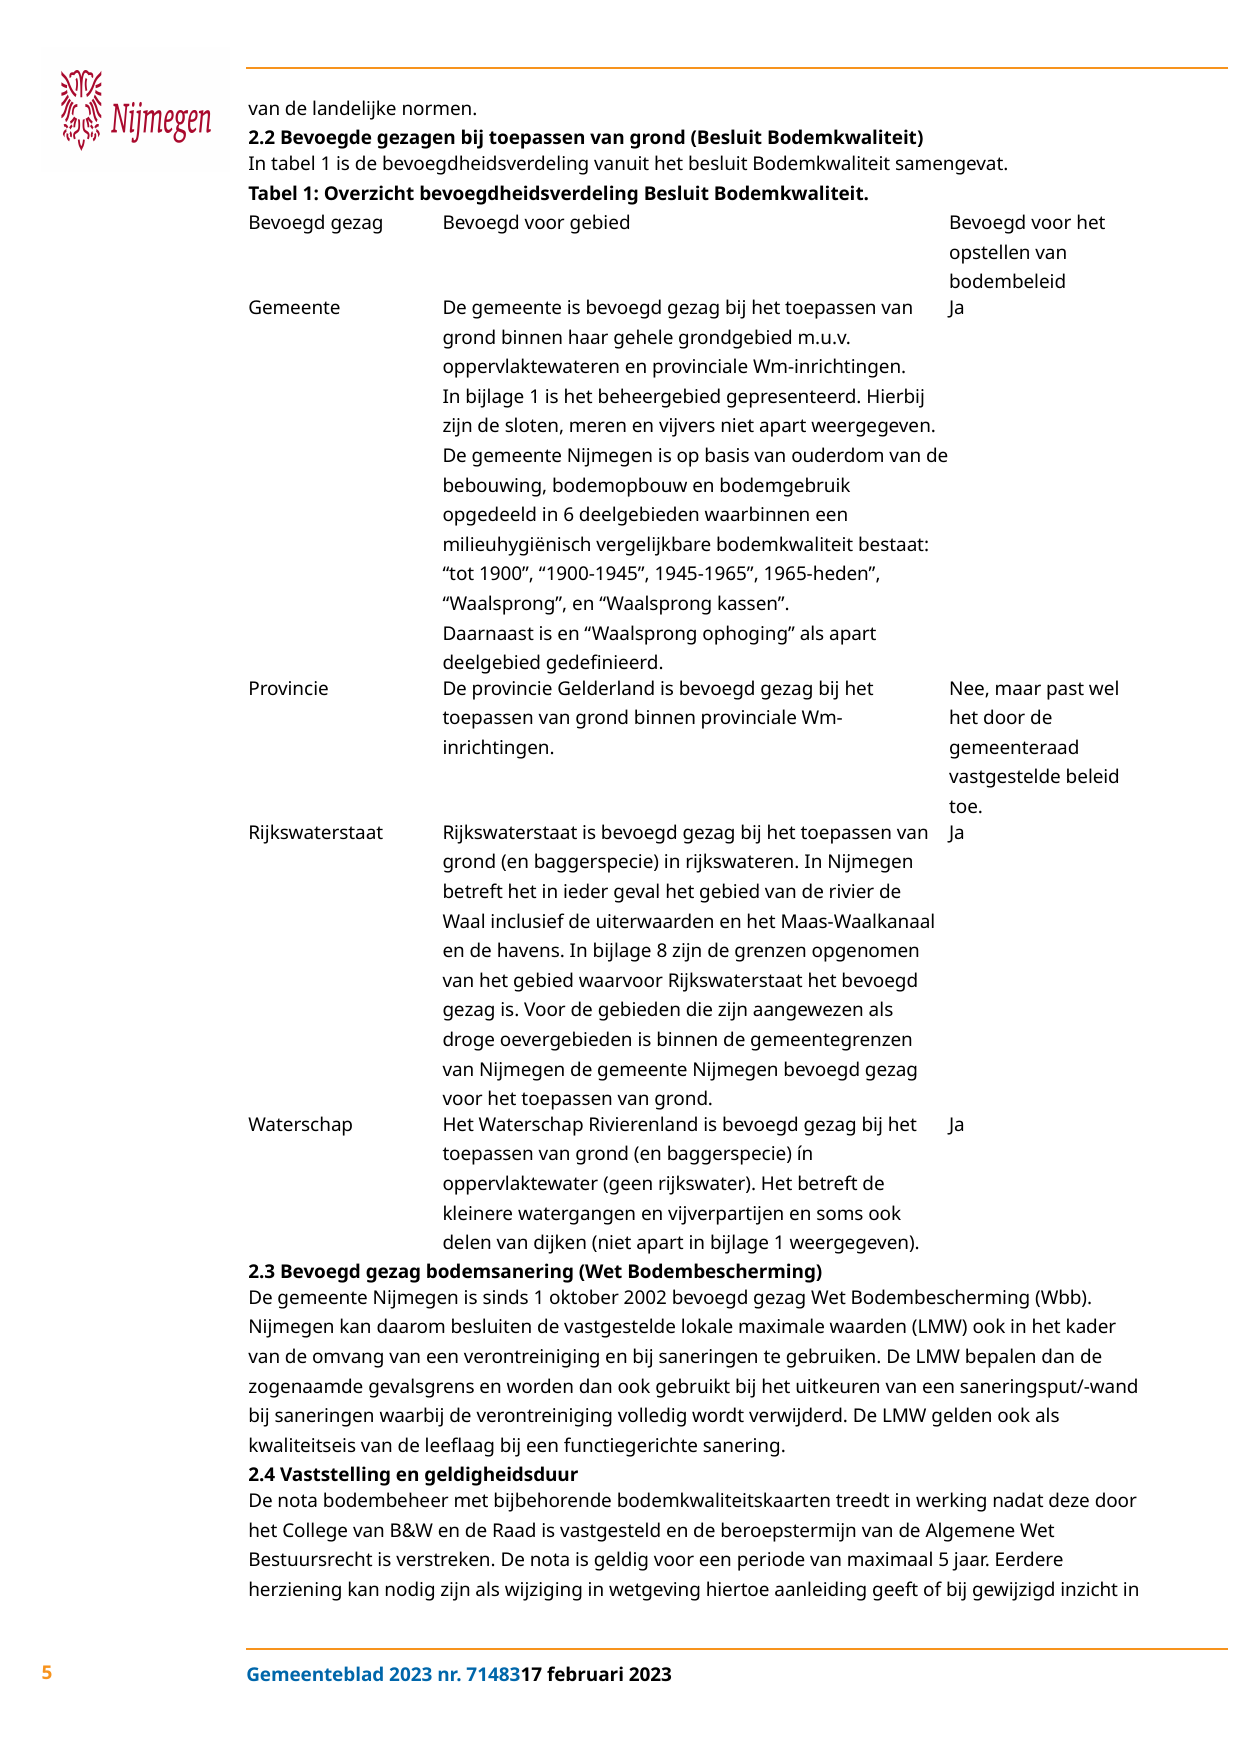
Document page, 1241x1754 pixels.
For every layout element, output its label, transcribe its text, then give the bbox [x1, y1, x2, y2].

text Tabel 1: Overzicht bevoegdheidsverdeling Besluit Bodemkwaliteit. [248, 180, 1152, 205]
text In tabel 1 is de bevoegdheidsverdeling vanuit het besluit Bodemkwaliteit samengevat. [248, 150, 1152, 176]
text De nota bodembeheer met bijbehorende bodemkwaliteitskaarten treedt in werking nadat deze door het College van B&W en de Raad is vastgesteld en de beroepstermijn van de Algemene Wet Bestuursrecht is verstreken. De nota is geldig voor een periode van maximaal 5 jaar. Eerdere herziening kan nodig zijn als wijziging in wetgeving hiertoe aanleiding geeft of bij gewijzigd inzicht in [248, 1487, 1152, 1602]
table_cell De gemeente is bevoegd gezag bij het toepassen van grond binnen haar gehele grondgebied m.u.v. oppervlaktewateren en provinciale Wm-inrichtingen. In bijlage 1 is het beheergebied gepresenteerd. Hierbij zijn de sloten, meren en vijvers niet apart weergegeven. De gemeente Nijmegen is op basis van ouderdom van de bebouwing, bodemopbouw en bodemgebruik opgedeeld in 6 deelgebieden waarbinnen een milieuhygiënisch vergelijkbare bodemkwaliteit bestaat: “tot 1900”, “1900-1945”, 1945-1965”, 1965-heden”, “Waalsprong”, en “Waalsprong kassen”. Daarnaast is en “Waalsprong ophoging” als apart deelgebied gedefinieerd. [442, 294, 949, 675]
table_cell Het Waterschap Rivierenland is bevoegd gezag bij het toepassen van grond (en baggerspecie) ín oppervlaktewater (geen rijkswater). Het betreft de kleinere watergangen en vijverpartijen en soms ook delen van dijken (niet apart in bijlage 1 weergegeven). [442, 1111, 949, 1255]
picture [41, 47, 231, 172]
table_cell Ja [949, 819, 1152, 1111]
table_cell Rijkswaterstaat [248, 819, 442, 1111]
table_cell Waterschap [248, 1111, 442, 1255]
table_header Bevoegd voor het opstellen van bodembeleid [949, 209, 1152, 294]
text 2.4 Vaststelling en geldigheidsduur [248, 1462, 1152, 1487]
text 2.3 Bevoegd gezag bodemsanering (Wet Bodembescherming) [248, 1258, 1152, 1284]
table_cell Gemeente [248, 294, 442, 675]
table_cell Nee, maar past wel het door de gemeenteraad vastgestelde beleid toe. [949, 675, 1152, 819]
text van de landelijke normen. [248, 95, 1152, 121]
table_cell Provincie [248, 675, 442, 819]
table_cell De provincie Gelderland is bevoegd gezag bij het toepassen van grond binnen provinciale Wm-inrichtingen. [442, 675, 949, 819]
table_header Bevoegd voor gebied [442, 209, 949, 294]
table_cell Ja [949, 1111, 1152, 1255]
text De gemeente Nijmegen is sinds 1 oktober 2002 bevoegd gezag Wet Bodembescherming (Wbb). Nijmegen kan daarom besluiten de vastgestelde lokale maximale waarden (LMW) ook in het kader van de omvang van een verontreiniging en bij saneringen te gebruiken. De LMW bepalen dan de zogenaamde gevalsgrens en worden dan ook gebruikt bij het uitkeuren van een saneringsput/-wand bij saneringen waarbij de verontreiniging volledig wordt verwijderd. De LMW gelden ook als kwaliteitseis van de leeflaag bij een functiegerichte sanering. [248, 1284, 1152, 1458]
table_cell Ja [949, 294, 1152, 675]
table_header Bevoegd gezag [248, 209, 442, 294]
text 2.2 Bevoegde gezagen bij toepassen van grond (Besluit Bodemkwaliteit) [248, 124, 1152, 150]
table_cell Rijkswaterstaat is bevoegd gezag bij het toepassen van grond (en baggerspecie) in rijkswateren. In Nijmegen betreft het in ieder geval het gebied van de rivier de Waal inclusief de uiterwaarden en het Maas-Waalkanaal en de havens. In bijlage 8 zijn de grenzen opgenomen van het gebied waarvoor Rijkswaterstaat het bevoegd gezag is. Voor de gebieden die zijn aangewezen als droge oevergebieden is binnen de gemeentegrenzen van Nijmegen de gemeente Nijmegen bevoegd gezag voor het toepassen van grond. [442, 819, 949, 1111]
